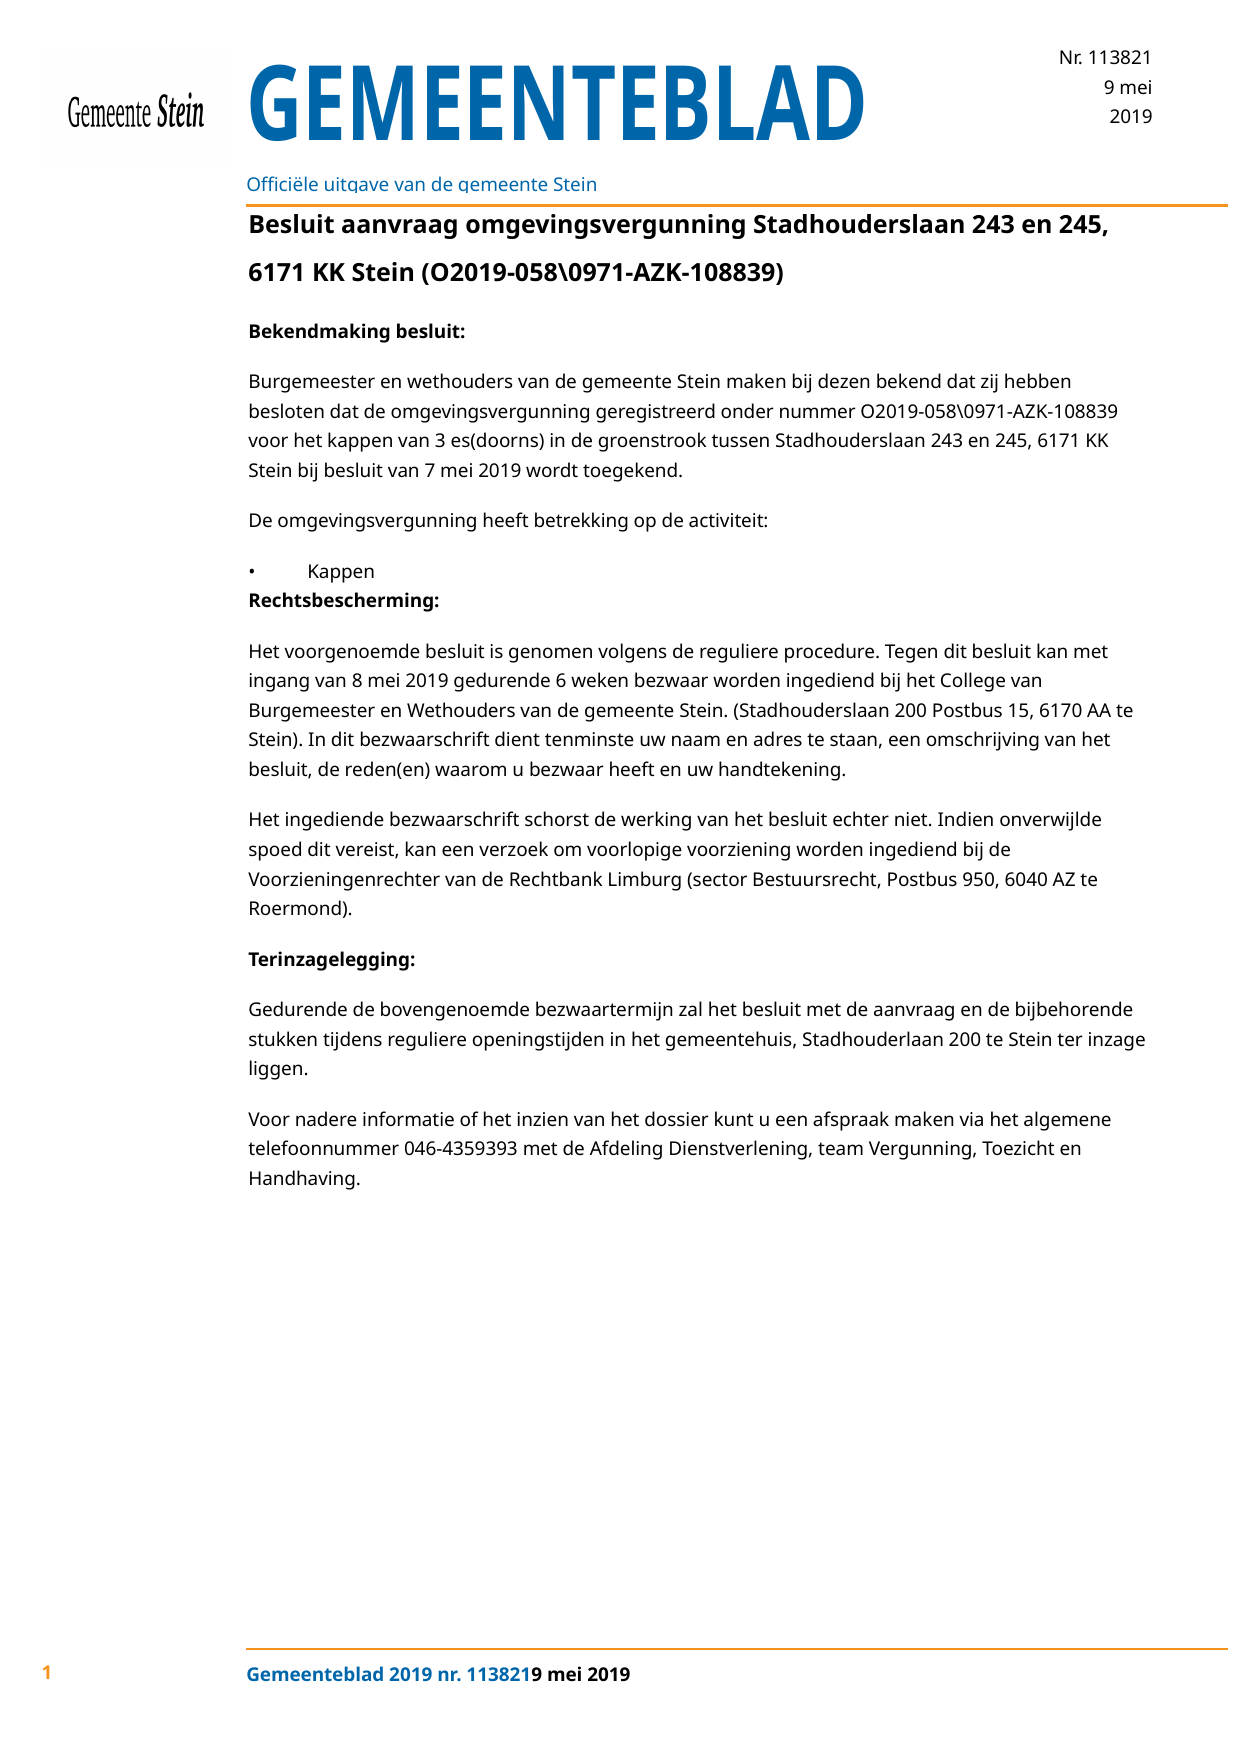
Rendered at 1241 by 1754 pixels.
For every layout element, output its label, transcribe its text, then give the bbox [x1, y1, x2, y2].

text Gedurende de bovengenoemde bezwaartermijn zal het besluit met de aanvraag en de bijbehorende stukken tijdens reguliere openingstijden in het gemeentehuis, Stadhouderlaan 200 te Stein ter inzage liggen. [248, 996, 1152, 1081]
picture [41, 47, 231, 172]
text Bekendmaking besluit: [248, 318, 1152, 344]
text Het voorgenoemde besluit is genomen volgens de reguliere procedure. Tegen dit besluit kan met ingang van 8 mei 2019 gedurende 6 weken bezwaar worden ingediend bij het College van Burgemeester en Wethouders van de gemeente Stein. (Stadhouderslaan 200 Postbus 15, 6170 AA te Stein). In dit bezwaarschrift dient tenminste uw naam en adres te staan, een omschrijving van het besluit, de reden(en) waarom u bezwaar heeft en uw handtekening. [248, 638, 1152, 782]
text Burgemeester en wethouders van de gemeente Stein maken bij dezen bekend dat zij hebben besloten dat de omgevingsvergunning geregistreerd onder nummer O2019-058\0971-AZK-108839 voor het kappen van 3 es(doorns) in de groenstrook tussen Stadhouderslaan 243 en 245, 6171 KK Stein bij besluit van 7 mei 2019 wordt toegekend. [248, 368, 1152, 483]
list Kappen [248, 558, 1152, 584]
text Voor nadere informatie of het inzien van het dossier kunt u een afspraak maken via het algemene telefoonnummer 046-4359393 met de Afdeling Dienstverlening, team Vergunning, Toezicht en Handhaving. [248, 1106, 1152, 1191]
text Terinzagelegging: [248, 946, 1152, 972]
text De omgevingsvergunning heeft betrekking op de activiteit: [248, 507, 1152, 533]
text Het ingediende bezwaarschrift schorst de werking van het besluit echter niet. Indien onverwijlde spoed dit vereist, kan een verzoek om voorlopige voorziening worden ingediend bij de Voorzieningenrechter van de Rechtbank Limburg (sector Bestuursrecht, Postbus 950, 6040 AZ te Roermond). [248, 807, 1152, 921]
text Besluit aanvraag omgevingsvergunning Stadhouderslaan 243 en 245, 6171 KK Stein (O2019-058\0971-AZK-108839) [248, 207, 1152, 288]
text Rechtsbescherming: [248, 587, 1152, 613]
